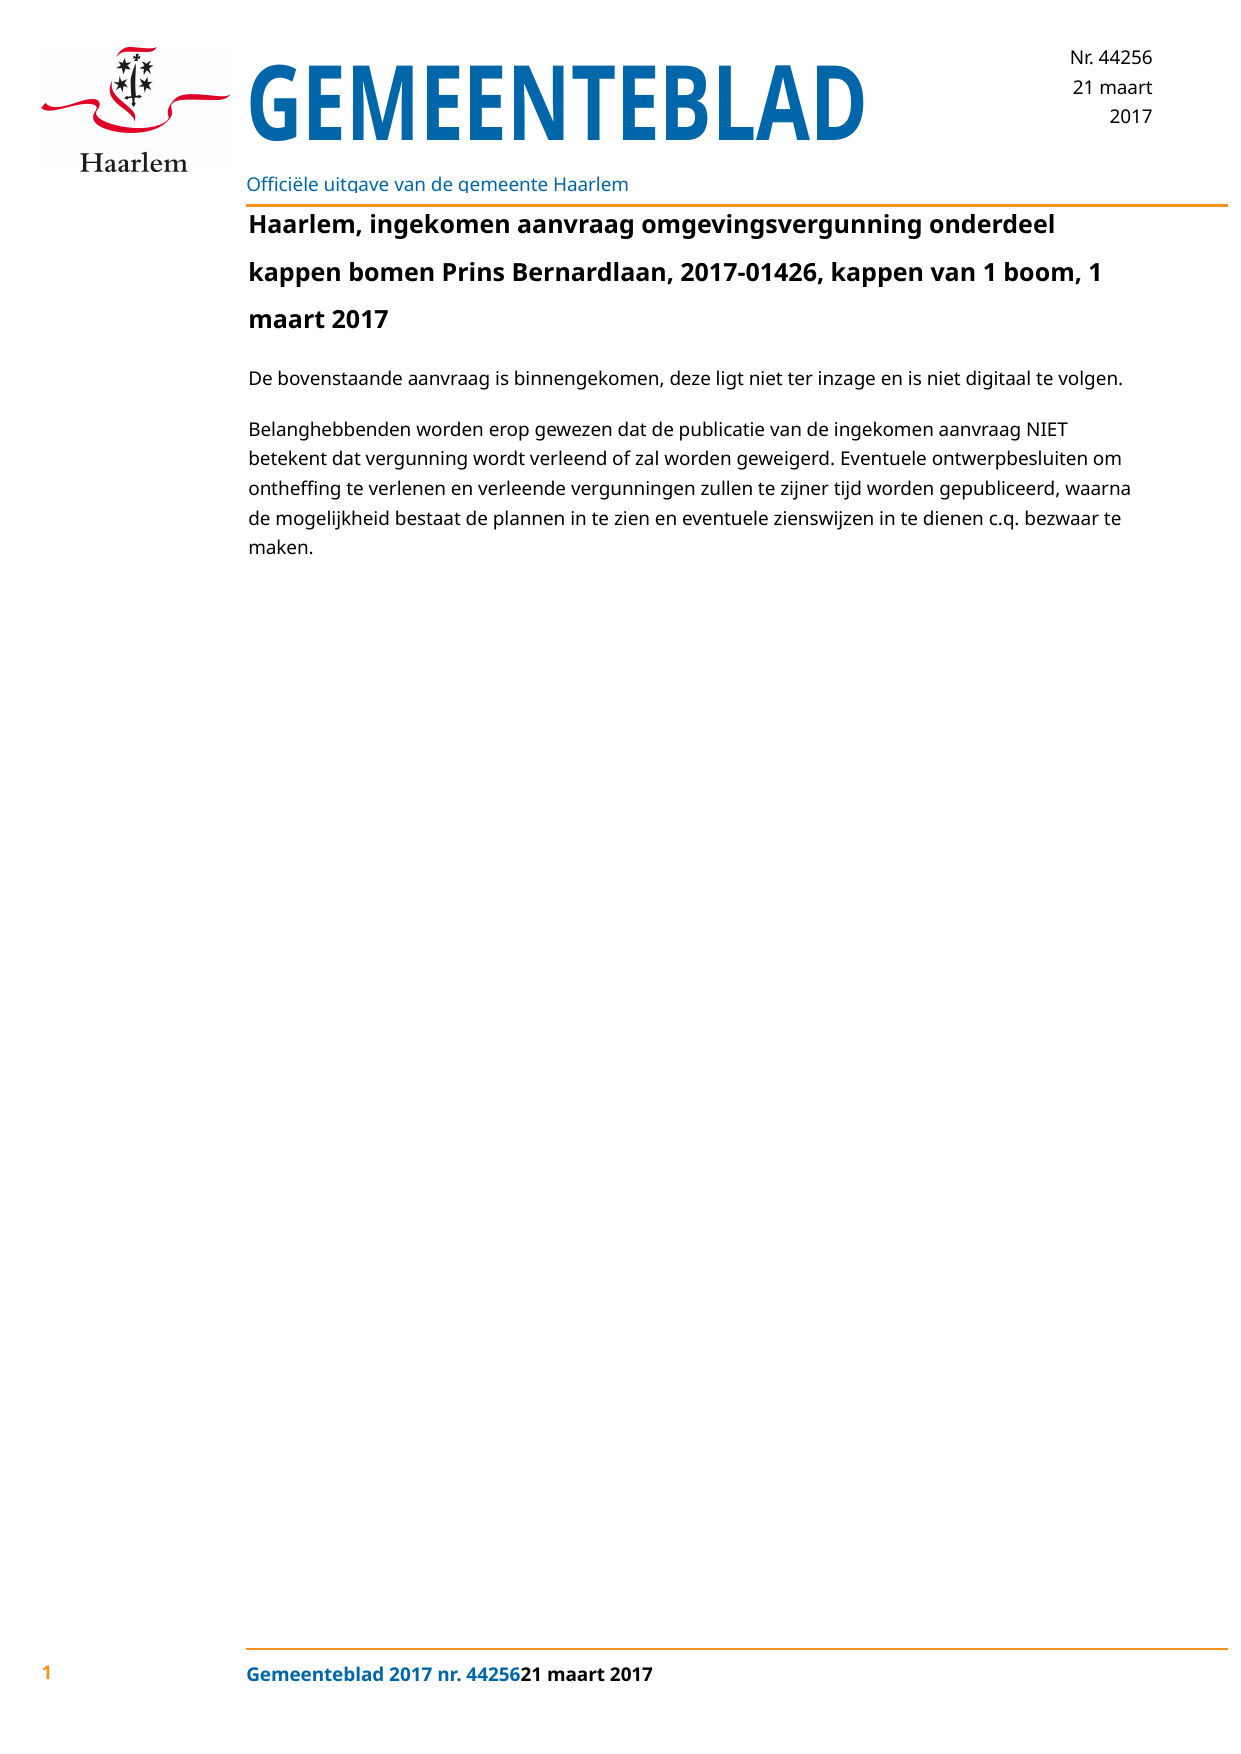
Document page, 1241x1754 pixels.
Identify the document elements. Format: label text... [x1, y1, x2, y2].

picture [41, 47, 231, 172]
text Haarlem, ingekomen aanvraag omgevingsvergunning onderdeel kappen bomen Prins Bernardlaan, 2017-01426, kappen van 1 boom, 1 maart 2017 [248, 207, 1152, 336]
text De bovenstaande aanvraag is binnengekomen, deze ligt niet ter inzage en is niet digitaal te volgen. [248, 366, 1152, 391]
text Belanghebbenden worden erop gewezen dat de publicatie van de ingekomen aanvraag NIET betekent dat vergunning wordt verleend of zal worden geweigerd. Eventuele ontwerpbesluiten om ontheffing te verlenen en verleende vergunningen zullen te zijner tijd worden gepubliceerd, waarna de mogelijkheid bestaat de plannen in te zien en eventuele zienswijzen in te dienen c.q. bezwaar te maken. [248, 416, 1152, 560]
